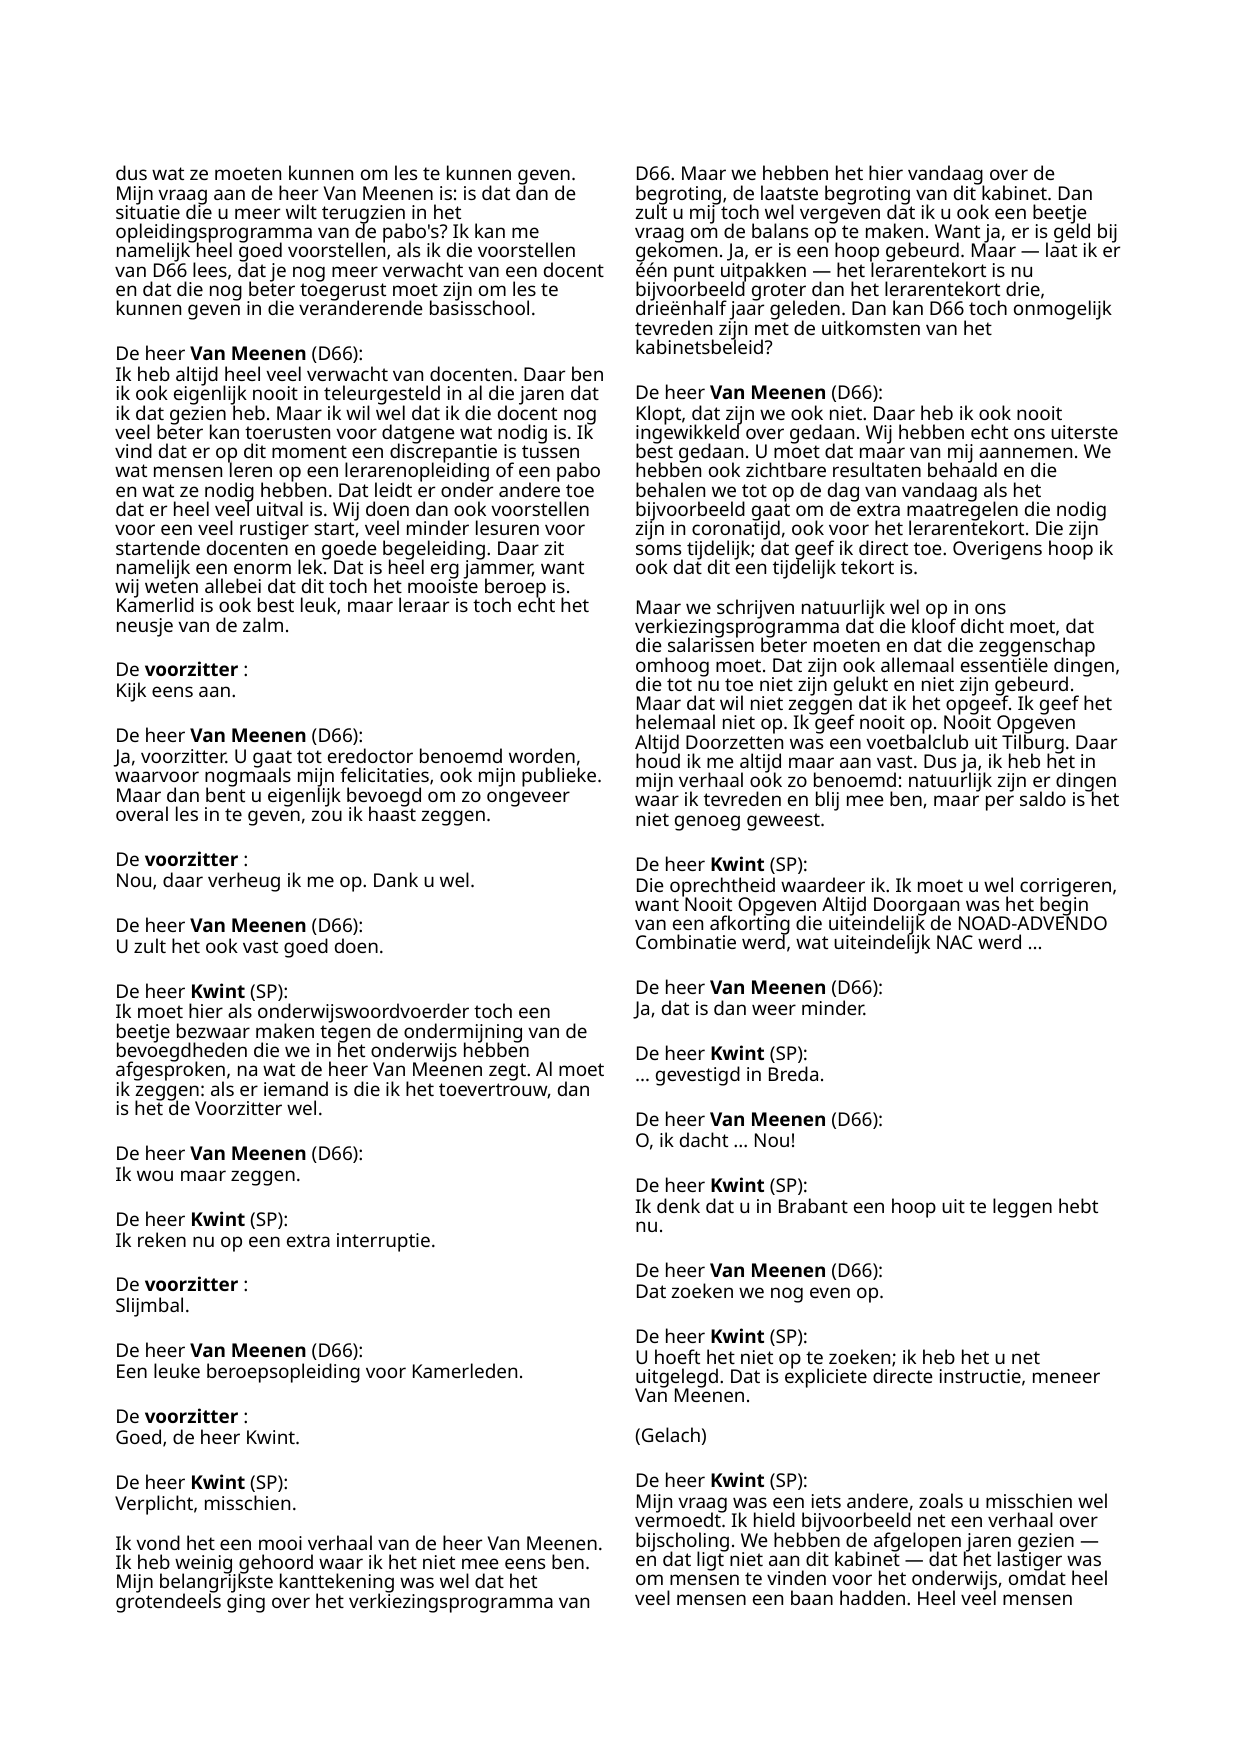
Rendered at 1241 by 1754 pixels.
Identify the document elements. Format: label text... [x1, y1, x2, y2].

text Ja, dat is dan weer minder. [635, 1000, 1125, 1019]
text … gevestigd in Breda. [635, 1066, 1125, 1085]
text Dat zoeken we nog even op. [635, 1283, 1125, 1302]
text De heer Van Meenen (D66): [115, 1140, 605, 1166]
text Die oprechtheid waardeer ik. Ik moet u wel corrigeren, want Nooit Opgeven Altijd Doorgaan was het begin van een afkorting die uiteindelijk de NOAD-ADVENDO Combinatie werd, wat uiteindelijk NAC werd … [635, 877, 1125, 954]
text (Gelach) [635, 1427, 1125, 1447]
text O, ik dacht … Nou! [635, 1132, 1125, 1151]
text Ik heb altijd heel veel verwacht van docenten. Daar ben ik ook eigenlijk nooit in teleurgesteld in al die jaren dat ik dat gezien heb. Maar ik wil wel dat ik die docent nog veel beter kan toerusten voor datgene wat nodig is. Ik vind dat er op dit moment een discrepantie is tussen wat mensen leren op een lerarenopleiding of een pabo en wat ze nodig hebben. Dat leidt er onder andere toe dat er heel veel uitval is. Wij doen dan ook voorstellen voor een veel rustiger start, veel minder lesuren voor startende docenten en goede begeleiding. Daar zit namelijk een enorm lek. Dat is heel erg jammer, want wij weten allebei dat dit toch het mooiste beroep is. Kamerlid is ook best leuk, maar leraar is toch echt het neusje van de zalm. [115, 366, 605, 636]
text Goed, de heer Kwint. [115, 1429, 605, 1448]
text De voorzitter : [115, 1403, 605, 1429]
text Ik reken nu op een extra interruptie. [115, 1232, 605, 1251]
text De heer Van Meenen (D66): [635, 1257, 1125, 1283]
text De heer Kwint (SP): [635, 1040, 1125, 1066]
text De heer Van Meenen (D66): [115, 722, 605, 748]
text Ik wou maar zeggen. [115, 1166, 605, 1185]
text De heer Kwint (SP): [635, 1467, 1125, 1493]
text De heer Van Meenen (D66): [635, 379, 1125, 404]
text Ik denk dat u in Brabant een hoop uit te leggen hebt nu. [635, 1198, 1125, 1236]
text Ja, voorzitter. U gaat tot eredoctor benoemd worden, waarvoor nogmaals mijn felicitaties, ook mijn publieke. Maar dan bent u eigenlijk bevoegd om zo ongeveer overal les in te geven, zou ik haast zeggen. [115, 748, 605, 825]
text De heer Kwint (SP): [115, 1206, 605, 1232]
text Nou, daar verheug ik me op. Dank u wel. [115, 872, 605, 891]
text De heer Van Meenen (D66): [115, 912, 605, 938]
text De voorzitter : [115, 846, 605, 872]
text De voorzitter : [115, 657, 605, 682]
text De heer Kwint (SP): [115, 978, 605, 1003]
text U zult het ook vast goed doen. [115, 938, 605, 957]
text De heer Kwint (SP): [115, 1469, 605, 1495]
text D66. Maar we hebben het hier vandaag over de begroting, de laatste begroting van dit kabinet. Dan zult u mij toch wel vergeven dat ik u ook een beetje vraag om de balans op te maken. Want ja, er is geld bij gekomen. Ja, er is een hoop gebeurd. Maar — laat ik er één punt uitpakken — het lerarentekort is nu bijvoorbeeld groter dan het lerarentekort drie, drieënhalf jaar geleden. Dan kan D66 toch onmogelijk tevreden zijn met de uitkomsten van het kabinetsbeleid? [635, 165, 1125, 358]
text Ik vond het een mooi verhaal van de heer Van Meenen. Ik heb weinig gehoord waar ik het niet mee eens ben. Mijn belangrijkste kanttekening was wel dat het grotendeels ging over het verkiezingsprogramma van [115, 1535, 605, 1612]
text Verplicht, misschien. [115, 1495, 605, 1514]
text Mijn vraag was een iets andere, zoals u misschien wel vermoedt. Ik hield bijvoorbeeld net een verhaal over bijscholing. We hebben de afgelopen jaren gezien — en dat ligt niet aan dit kabinet — dat het lastiger was om mensen te vinden voor het onderwijs, omdat heel veel mensen een baan hadden. Heel veel mensen [635, 1493, 1125, 1609]
text Maar we schrijven natuurlijk wel op in ons verkiezingsprogramma dat die kloof dicht moet, dat die salarissen beter moeten en dat die zeggenschap omhoog moet. Dat zijn ook allemaal essentiële dingen, die tot nu toe niet zijn gelukt en niet zijn gebeurd. Maar dat wil niet zeggen dat ik het opgeef. Ik geef het helemaal niet op. Ik geef nooit op. Nooit Opgeven Altijd Doorzetten was een voetbalclub uit Tilburg. Daar houd ik me altijd maar aan vast. Dus ja, ik heb het in mijn verhaal ook zo benoemd: natuurlijk zijn er dingen waar ik tevreden en blij mee ben, maar per saldo is het niet genoeg geweest. [635, 599, 1125, 830]
text De heer Kwint (SP): [635, 851, 1125, 877]
text De heer Van Meenen (D66): [115, 1337, 605, 1363]
text Kijk eens aan. [115, 682, 605, 702]
text De heer Kwint (SP): [635, 1323, 1125, 1349]
text De heer Van Meenen (D66): [115, 340, 605, 366]
text De heer Van Meenen (D66): [635, 1106, 1125, 1132]
text De heer Van Meenen (D66): [635, 974, 1125, 1000]
text Slijmbal. [115, 1297, 605, 1317]
text De voorzitter : [115, 1272, 605, 1297]
text De heer Kwint (SP): [635, 1172, 1125, 1198]
text U hoeft het niet op te zoeken; ik heb het u net uitgelegd. Dat is expliciete directe instructie, meneer Van Meenen. [635, 1349, 1125, 1406]
text Een leuke beroepsopleiding voor Kamerleden. [115, 1363, 605, 1382]
text dus wat ze moeten kunnen om les te kunnen geven. Mijn vraag aan de heer Van Meenen is: is dat dan de situatie die u meer wilt terugzien in het opleidingsprogramma van de pabo's? Ik kan me namelijk heel goed voorstellen, als ik die voorstellen van D66 lees, dat je nog meer verwacht van een docent en dat die nog beter toegerust moet zijn om les te kunnen geven in die veranderende basisschool. [115, 165, 605, 319]
text Klopt, dat zijn we ook niet. Daar heb ik ook nooit ingewikkeld over gedaan. Wij hebben echt ons uiterste best gedaan. U moet dat maar van mij aannemen. We hebben ook zichtbare resultaten behaald en die behalen we tot op de dag van vandaag als het bijvoorbeeld gaat om de extra maatregelen die nodig zijn in coronatijd, ook voor het lerarentekort. Die zijn soms tijdelijk; dat geef ik direct toe. Overigens hoop ik ook dat dit een tijdelijk tekort is. [635, 404, 1125, 578]
text Ik moet hier als onderwijswoordvoerder toch een beetje bezwaar maken tegen de ondermijning van de bevoegdheden die we in het onderwijs hebben afgesproken, na wat de heer Van Meenen zegt. Al moet ik zeggen: als er iemand is die ik het toevertrouw, dan is het de Voorzitter wel. [115, 1003, 605, 1119]
